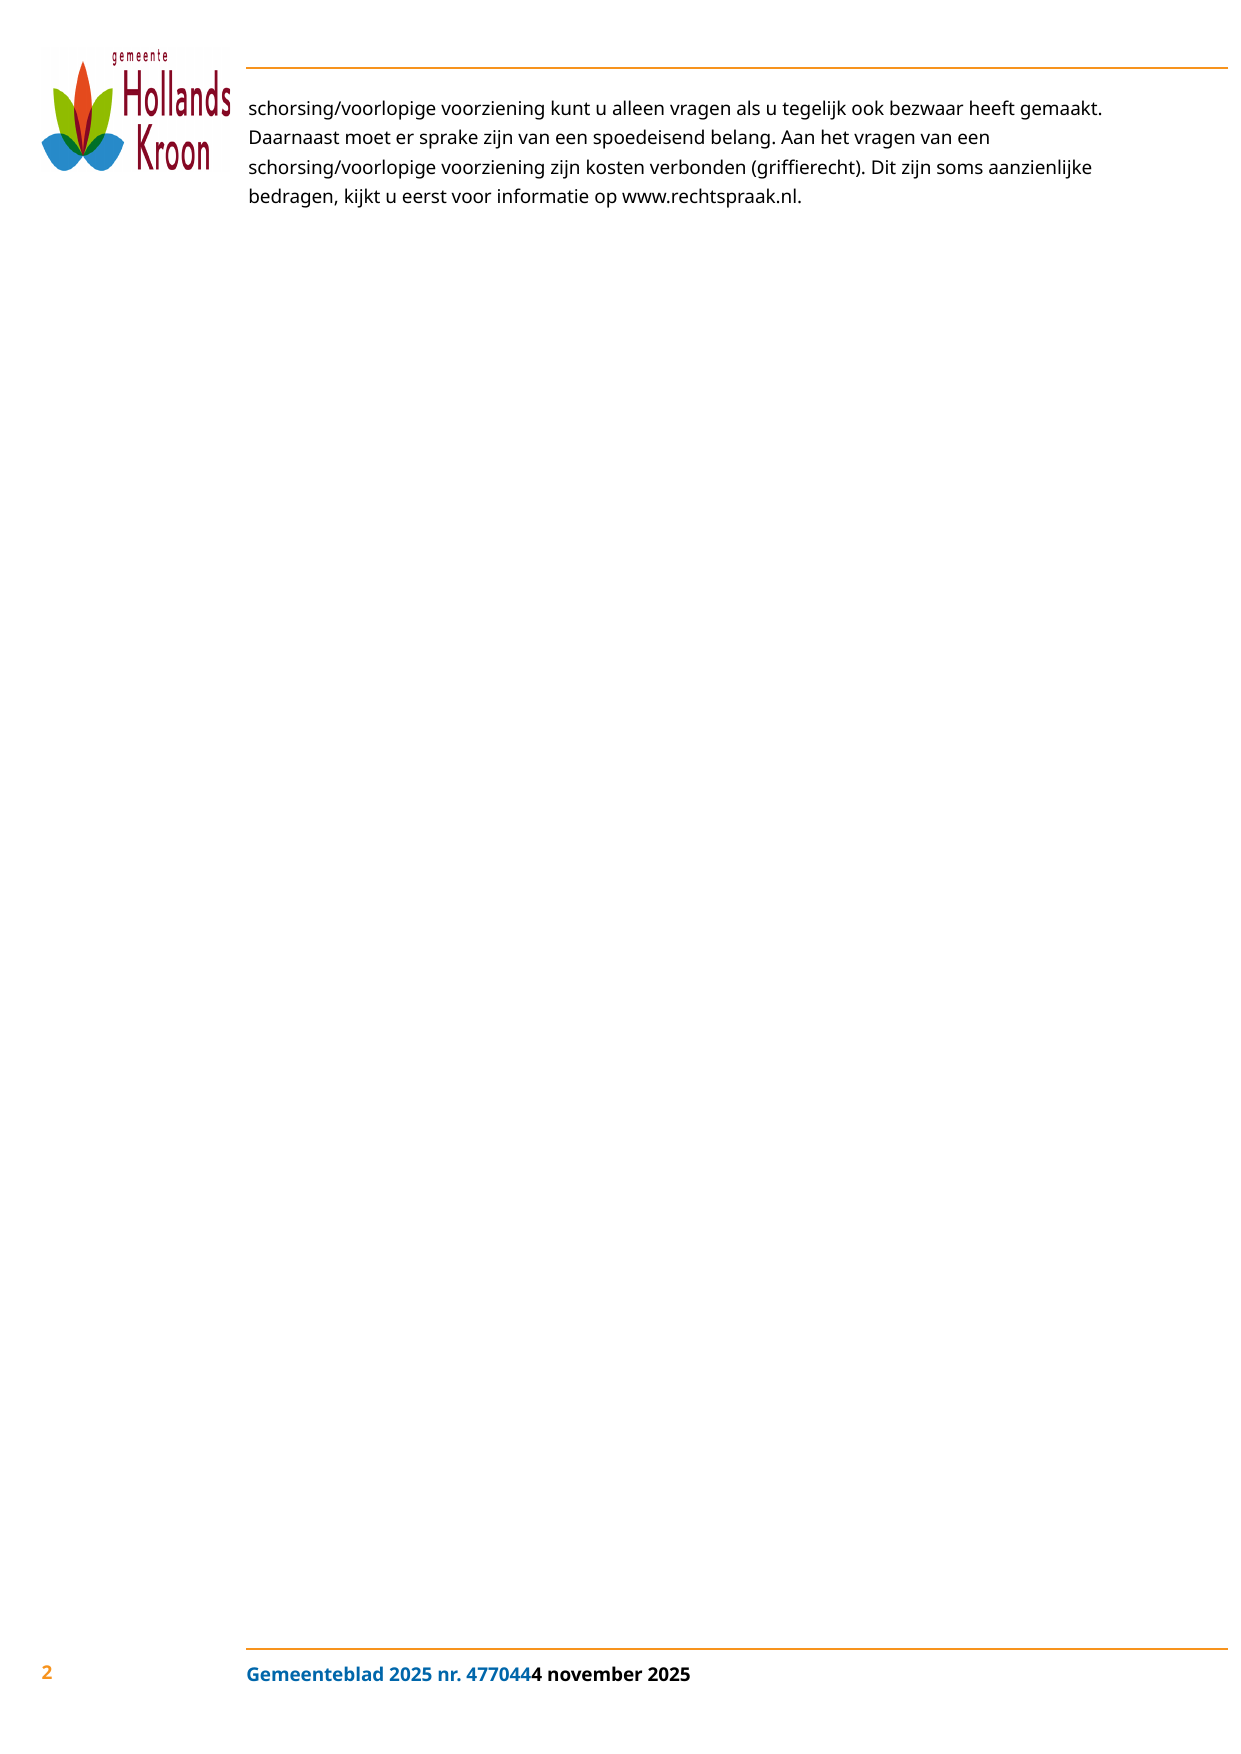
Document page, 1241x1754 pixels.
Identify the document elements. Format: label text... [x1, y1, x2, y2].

picture [41, 47, 231, 172]
text schorsing/voorlopige voorziening kunt u alleen vragen als u tegelijk ook bezwaar heeft gemaakt. Daarnaast moet er sprake zijn van een spoedeisend belang. Aan het vragen van een schorsing/voorlopige voorziening zijn kosten verbonden (griffierecht). Dit zijn soms aanzienlijke bedragen, kijkt u eerst voor informatie op www.rechtspraak.nl. [248, 95, 1152, 209]
